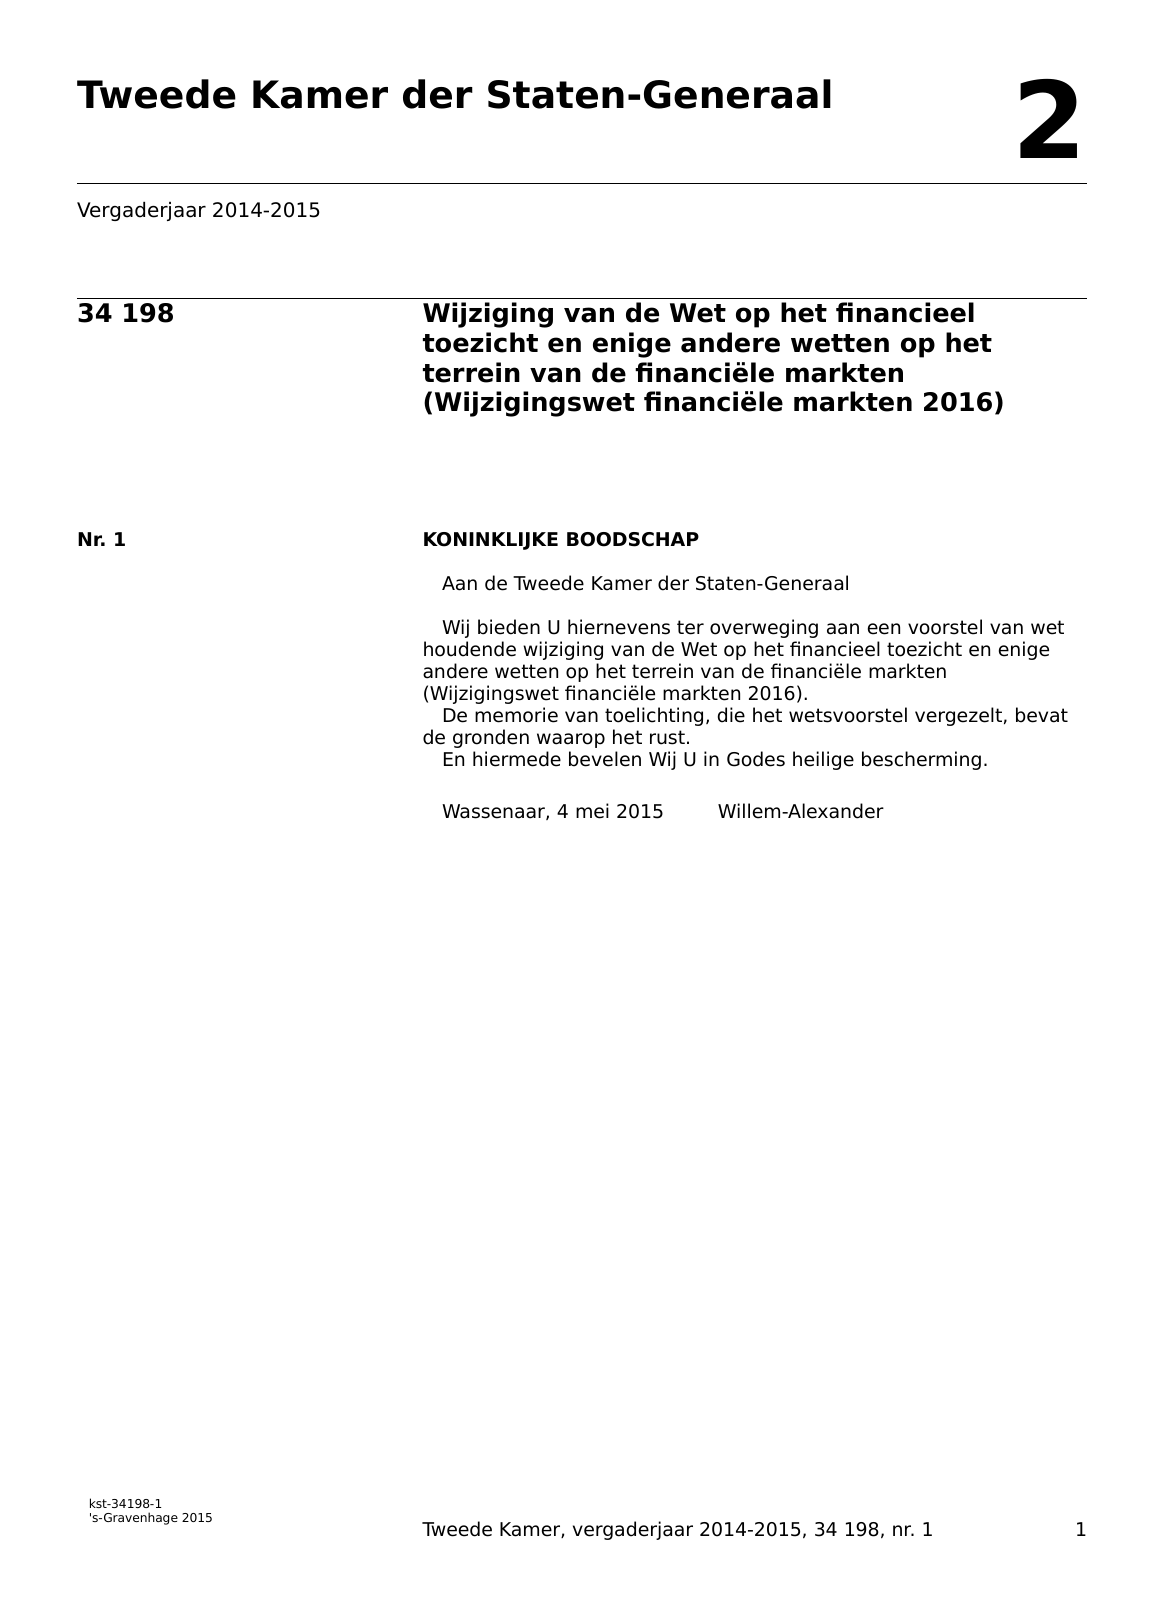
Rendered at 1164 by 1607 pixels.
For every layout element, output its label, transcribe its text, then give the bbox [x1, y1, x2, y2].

text Wij bieden U hiernevens ter overweging aan een voorstel van wet houdende wijziging van de Wet op het financieel toezicht en enige andere wetten op het terrein van de financiële markten (Wijzigingswet financiële markten 2016). [422, 617, 1087, 705]
text kst-34198-1 [88, 1497, 323, 1511]
text Aan de Tweede Kamer der Staten-Generaal [422, 573, 1087, 595]
text De memorie van toelichting, die het wetsvoorstel vergezelt, bevat de gronden waarop het rust. [422, 705, 1087, 749]
table_header Tweede Kamer der Staten-Generaal [77, 59, 886, 183]
subtitle Nr. 1 KONINKLIJKE BOODSCHAP [77, 529, 1087, 551]
text Wassenaar, 4 mei 2015 Willem-Alexander [422, 801, 1087, 823]
table_cell Vergaderjaar 2014-2015 [77, 184, 1087, 298]
table_header 2 [886, 59, 1087, 183]
text En hiermede bevelen Wij U in Godes heilige bescherming. [422, 749, 1087, 771]
subtitle 34 198 Wijziging van de Wet op het financieel toezicht en enige andere wetten op het terrein van de financiële markten (Wijzigingswet financiële markten 2016) [77, 299, 1087, 418]
text 's-Gravenhage 2015 [88, 1511, 323, 1525]
